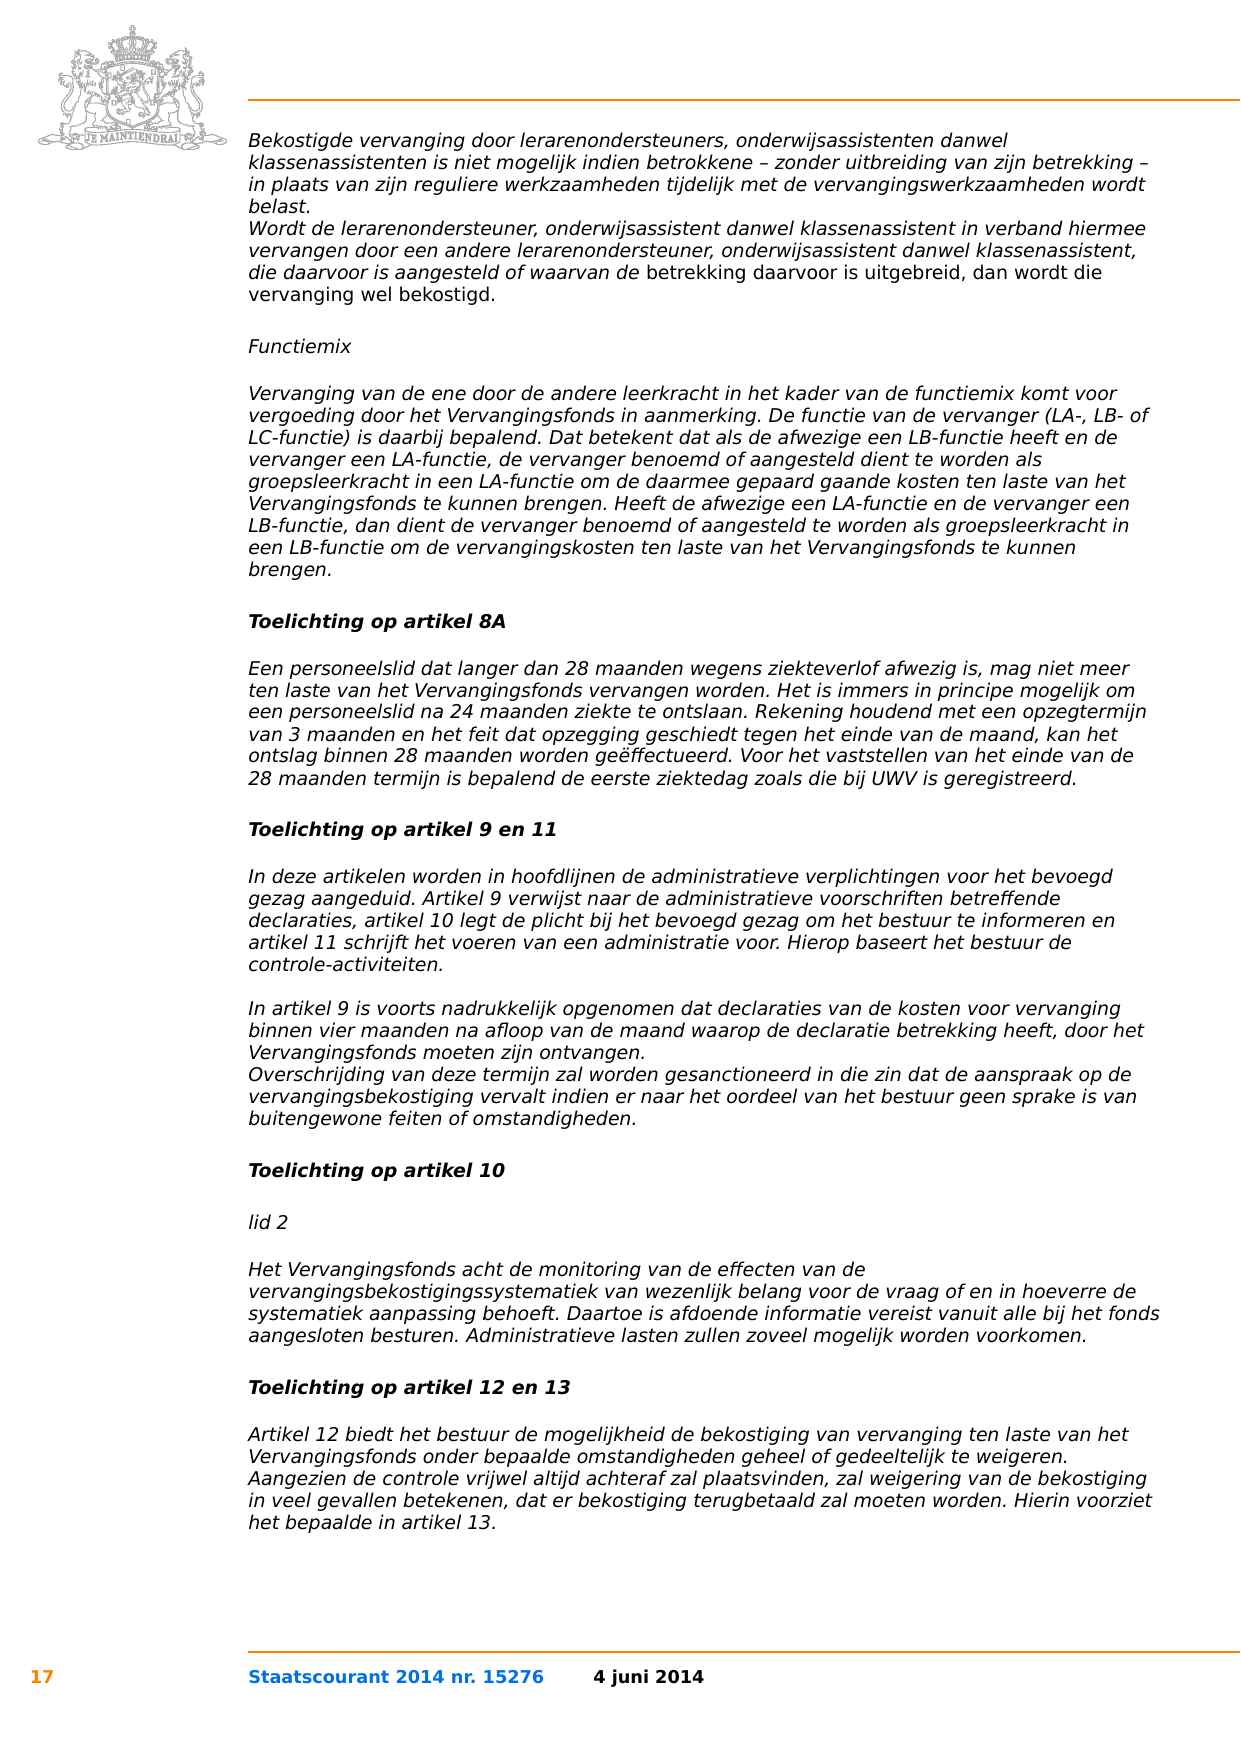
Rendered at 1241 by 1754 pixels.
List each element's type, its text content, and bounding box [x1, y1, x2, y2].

text Overschrijding van deze termijn zal worden gesanctioneerd in die zin dat de aanspraak op de vervangingsbekostiging vervalt indien er naar het oordeel van het bestuur geen sprake is van buitengewone feiten of omstandigheden. [248, 1064, 1163, 1130]
text Wordt de lerarenondersteuner, onderwijsassistent danwel klassenassistent in verband hiermee vervangen door een andere lerarenondersteuner, onderwijsassistent danwel klassenassistent, die daarvoor is aangesteld of waarvan de betrekking daarvoor is uitgebreid, dan wordt die vervanging wel bekostigd. [248, 218, 1163, 306]
text In artikel 9 is voorts nadrukkelijk opgenomen dat declaraties van de kosten voor vervanging binnen vier maanden na afloop van de maand waarop de declaratie betrekking heeft, door het Vervangingsfonds moeten zijn ontvangen. [248, 998, 1163, 1064]
subtitle lid 2 [248, 1212, 1163, 1234]
text In deze artikelen worden in hoofdlijnen de administratieve verplichtingen voor het bevoegd gezag aangeduid. Artikel 9 verwijst naar de administratieve voorschriften betreffende declaraties, artikel 10 legt de plicht bij het bevoegd gezag om het bestuur te informeren en artikel 11 schrijft het voeren van een administratie voor. Hierop baseert het bestuur de controle-activiteiten. [248, 866, 1163, 976]
text Het Vervangingsfonds acht de monitoring van de effecten van de vervangingsbekostigingssystematiek van wezenlijk belang voor de vraag of en in hoeverre de systematiek aanpassing behoeft. Daartoe is afdoende informatie vereist vanuit alle bij het fonds aangesloten besturen. Administratieve lasten zullen zoveel mogelijk worden voorkomen. [248, 1259, 1163, 1347]
text Bekostigde vervanging door lerarenondersteuners, onderwijsassistenten danwel klassenassistenten is niet mogelijk indien betrokkene – zonder uitbreiding van zijn betrekking – in plaats van zijn reguliere werkzaamheden tijdelijk met de vervangingswerkzaamheden wordt belast. [248, 130, 1163, 218]
text Vervanging van de ene door de andere leerkracht in het kader van de functiemix komt voor vergoeding door het Vervangingsfonds in aanmerking. De functie van de vervanger (LA-, LB- of LC-functie) is daarbij bepalend. Dat betekent dat als de afwezige een LB-functie heeft en de vervanger een LA-functie, de vervanger benoemd of aangesteld dient te worden als groepsleerkracht in een LA-functie om de daarmee gepaard gaande kosten ten laste van het Vervangingsfonds te kunnen brengen. Heeft de afwezige een LA-functie en de vervanger een LB-functie, dan dient de vervanger benoemd of aangesteld te worden als groepsleerkracht in een LB-functie om de vervangingskosten ten laste van het Vervangingsfonds te kunnen brengen. [248, 383, 1163, 581]
text Een personeelslid dat langer dan 28 maanden wegens ziekteverlof afwezig is, mag niet meer ten laste van het Vervangingsfonds vervangen worden. Het is immers in principe mogelijk om een personeelslid na 24 maanden ziekte te ontslaan. Rekening houdend met een opzegtermijn van 3 maanden en het feit dat opzegging geschiedt tegen het einde van de maand, kan het ontslag binnen 28 maanden worden geëffectueerd. Voor het vaststellen van het einde van de 28 maanden termijn is bepalend de eerste ziektedag zoals die bij UWV is geregistreerd. [248, 657, 1163, 789]
subtitle Toelichting op artikel 8A [248, 611, 1163, 632]
subtitle Functiemix [248, 336, 1163, 358]
subtitle Toelichting op artikel 12 en 13 [248, 1377, 1163, 1399]
picture [38, 25, 227, 150]
text Artikel 12 biedt het bestuur de mogelijkheid de bekostiging van vervanging ten laste van het Vervangingsfonds onder bepaalde omstandigheden geheel of gedeeltelijk te weigeren. Aangezien de controle vrijwel altijd achteraf zal plaatsvinden, zal weigering van de bekostiging in veel gevallen betekenen, dat er bekostiging terugbetaald zal moeten worden. Hierin voorziet het bepaalde in artikel 13. [248, 1424, 1163, 1534]
subtitle Toelichting op artikel 10 [248, 1160, 1163, 1182]
subtitle Toelichting op artikel 9 en 11 [248, 819, 1163, 841]
